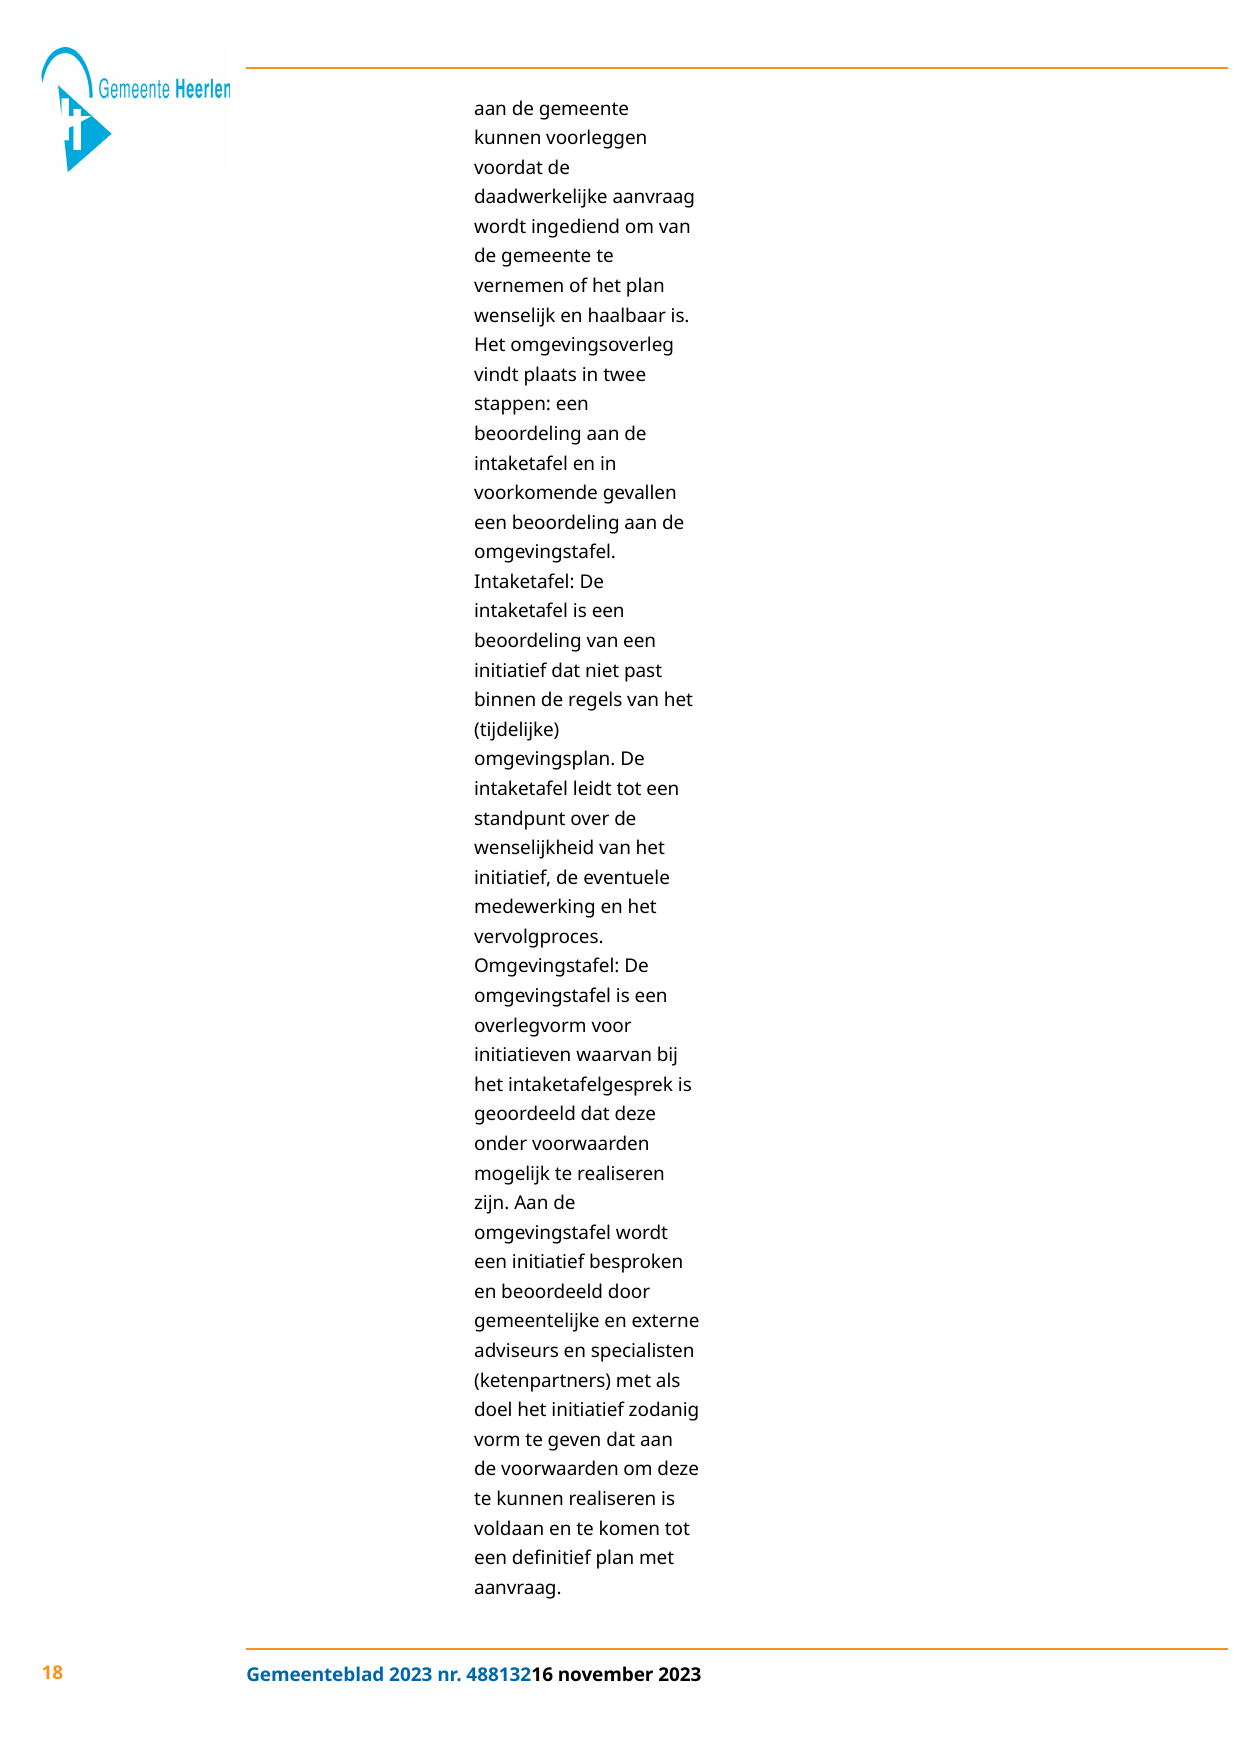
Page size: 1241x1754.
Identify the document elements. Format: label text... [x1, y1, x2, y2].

picture [41, 47, 59, 70]
table_cell [248, 95, 474, 1600]
table_cell aan de gemeente kunnen voorleggen voordat de daadwerkelijke aanvraag wordt ingediend om van de gemeente te vernemen of het plan wenselijk en haalbaar is. Het omgevingsoverleg vindt plaats in twee stappen: een beoordeling aan de intaketafel en in voorkomende gevallen een beoordeling aan de omgevingstafel. Intaketafel: De intaketafel is een beoordeling van een initiatief dat niet past binnen de regels van het (tijdelijke) omgevingsplan. De intaketafel leidt tot een standpunt over de wenselijkheid van het initiatief, de eventuele medewerking en het vervolgproces. Omgevingstafel: De omgevingstafel is een overlegvorm voor initiatieven waarvan bij het intaketafelgesprek is geoordeeld dat deze onder voorwaarden mogelijk te realiseren zijn. Aan de omgevingstafel wordt een initiatief besproken en beoordeeld door gemeentelijke en externe adviseurs en specialisten (ketenpartners) met als doel het initiatief zodanig vorm te geven dat aan de voorwaarden om deze te kunnen realiseren is voldaan en te komen tot een definitief plan met aanvraag. [474, 95, 700, 1600]
table_cell [700, 95, 926, 1600]
picture [41, 47, 231, 172]
table_cell [926, 95, 1152, 1600]
